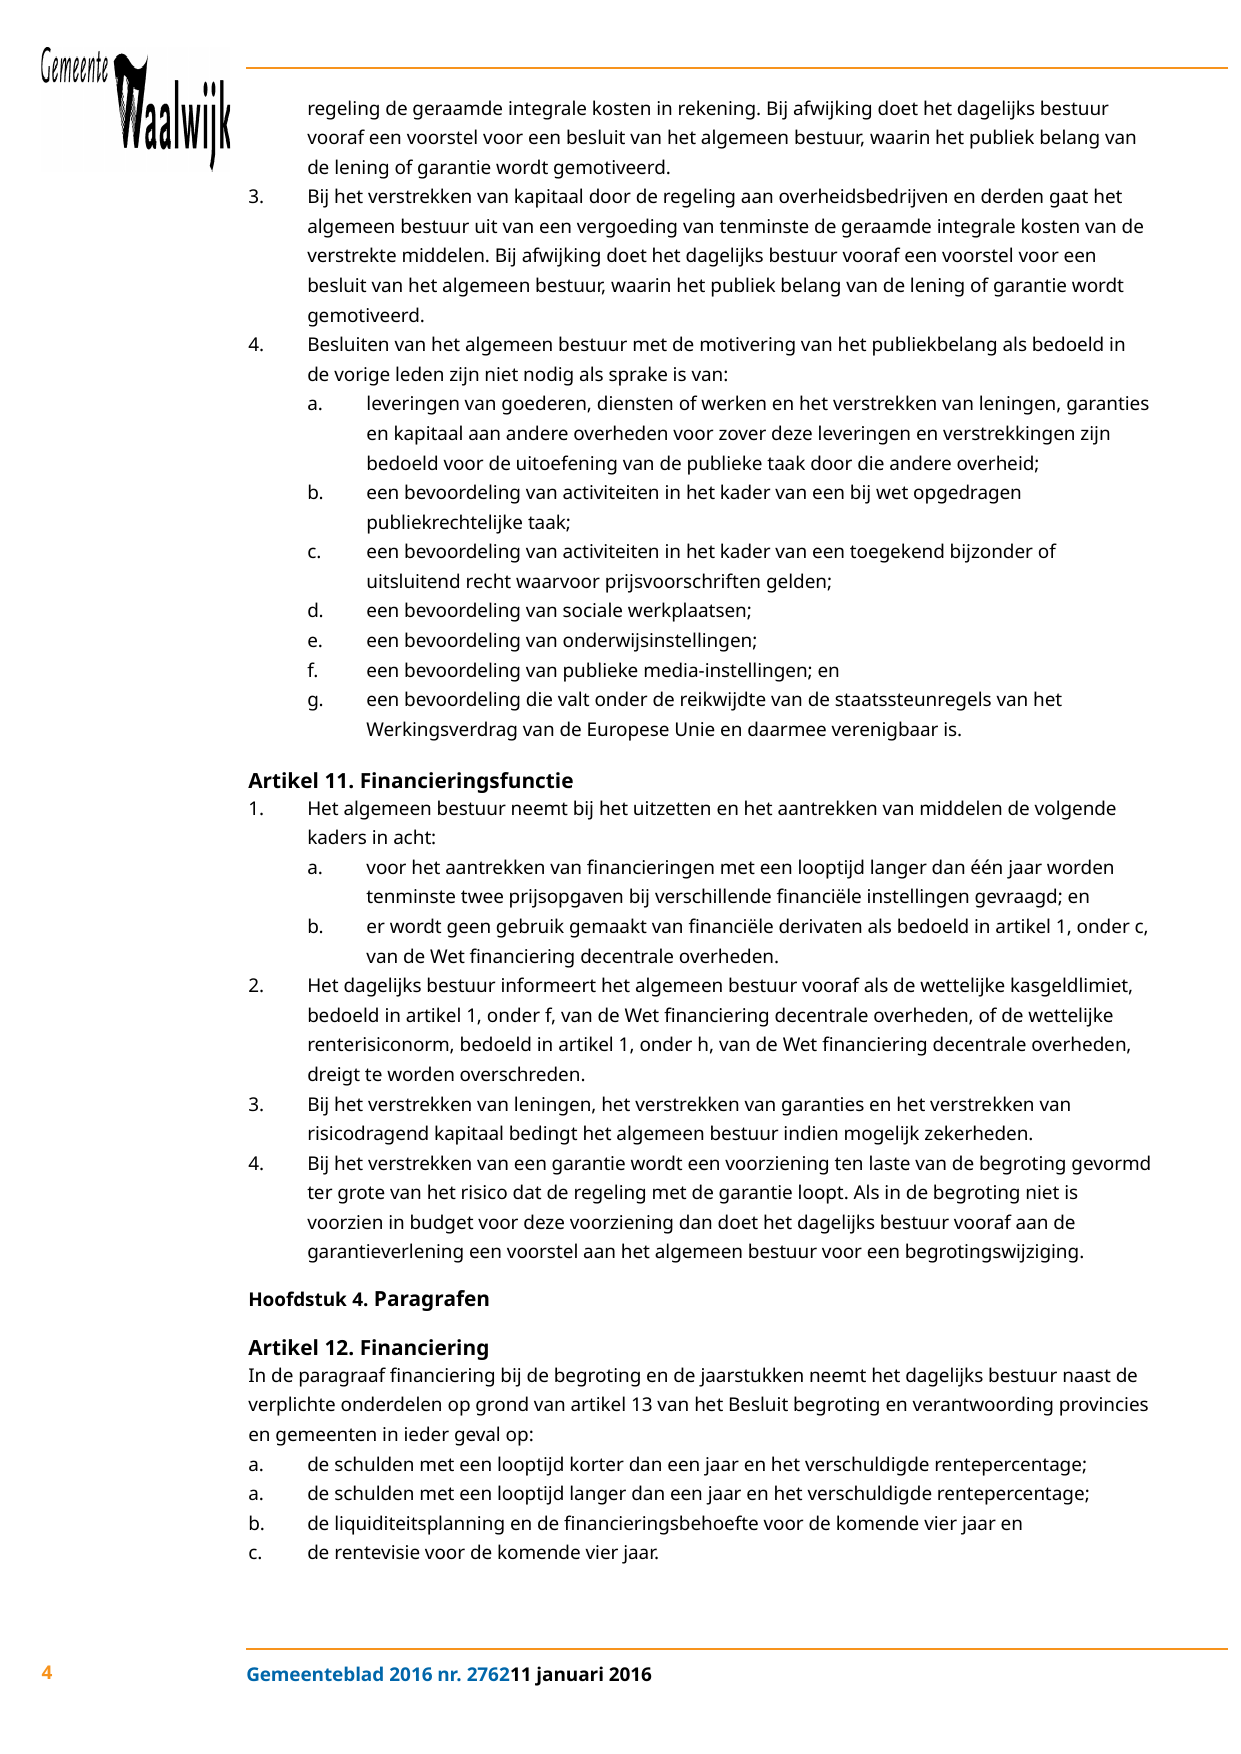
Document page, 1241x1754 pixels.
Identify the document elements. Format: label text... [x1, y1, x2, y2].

list Bij het verstrekken van kapitaal door de regeling aan overheidsbedrijven en derden gaat het algemeen bestuur uit van een vergoeding van tenminste de geraamde integrale kosten van de verstrekte middelen. Bij afwijking doet het dagelijks bestuur vooraf een voorstel voor een besluit van het algemeen bestuur, waarin het publiek belang van de lening of garantie wordt gemotiveerd. [248, 183, 1152, 328]
list Bij het verstrekken van leningen, het verstrekken van garanties en het verstrekken van risicodragend kapitaal bedingt het algemeen bestuur indien mogelijk zekerheden. [248, 1091, 1152, 1146]
picture [41, 47, 231, 172]
list regeling de geraamde integrale kosten in rekening. Bij afwijking doet het dagelijks bestuur vooraf een voorstel voor een besluit van het algemeen bestuur, waarin het publiek belang van de lening of garantie wordt gemotiveerd. [248, 95, 1152, 180]
text Artikel 12. Financiering [248, 1333, 1152, 1362]
list de schulden met een looptijd langer dan een jaar en het verschuldigde rentepercentage; [248, 1480, 1152, 1506]
list een bevoordeling van sociale werkplaatsen; [307, 598, 1152, 623]
list een bevoordeling die valt onder de reikwijdte van de staatssteunregels van het Werkingsverdrag van de Europese Unie en daarmee verenigbaar is. [307, 686, 1152, 742]
list de liquiditeitsplanning en de financieringsbehoefte voor de komende vier jaar en [248, 1510, 1152, 1536]
list Het dagelijks bestuur informeert het algemeen bestuur vooraf als de wettelijke kasgeldlimiet, bedoeld in artikel 1, onder f, van de Wet financiering decentrale overheden, of de wettelijke renterisiconorm, bedoeld in artikel 1, onder h, van de Wet financiering decentrale overheden, dreigt te worden overschreden. [248, 972, 1152, 1087]
text Hoofdstuk 4. Paragrafen [248, 1284, 1152, 1313]
list een bevoordeling van onderwijsinstellingen; [307, 627, 1152, 653]
list de schulden met een looptijd korter dan een jaar en het verschuldigde rentepercentage; [248, 1451, 1152, 1476]
list een bevoordeling van activiteiten in het kader van een bij wet opgedragen publiekrechtelijke taak; [307, 479, 1152, 535]
text In de paragraaf financiering bij de begroting en de jaarstukken neemt het dagelijks bestuur naast de verplichte onderdelen op grond van artikel 13 van het Besluit begroting en verantwoording provincies en gemeenten in ieder geval op: [248, 1362, 1152, 1447]
text Artikel 11. Financieringsfunctie [248, 766, 1152, 795]
list een bevoordeling van activiteiten in het kader van een toegekend bijzonder of uitsluitend recht waarvoor prijsvoorschriften gelden; [307, 538, 1152, 594]
list Het algemeen bestuur neemt bij het uitzetten en het aantrekken van middelen de volgende kaders in acht: [248, 795, 1152, 850]
list Bij het verstrekken van een garantie wordt een voorziening ten laste van de begroting gevormd ter grote van het risico dat de regeling met de garantie loopt. Als in de begroting niet is voorzien in budget voor deze voorziening dan doet het dagelijks bestuur vooraf aan de garantieverlening een voorstel aan het algemeen bestuur voor een begrotingswijziging. [248, 1150, 1152, 1264]
list de rentevisie voor de komende vier jaar. [248, 1539, 1152, 1565]
list er wordt geen gebruik gemaakt van financiële derivaten als bedoeld in artikel 1, onder c, van de Wet financiering decentrale overheden. [307, 913, 1152, 968]
list leveringen van goederen, diensten of werken en het verstrekken van leningen, garanties en kapitaal aan andere overheden voor zover deze leveringen en verstrekkingen zijn bedoeld voor de uitoefening van de publieke taak door die andere overheid; [307, 391, 1152, 476]
list Besluiten van het algemeen bestuur met de motivering van het publiekbelang als bedoeld in de vorige leden zijn niet nodig als sprake is van: [248, 331, 1152, 387]
list een bevoordeling van publieke media-instellingen; en [307, 657, 1152, 683]
list voor het aantrekken van financieringen met een looptijd langer dan één jaar worden tenminste twee prijsopgaven bij verschillende financiële instellingen gevraagd; en [307, 854, 1152, 909]
